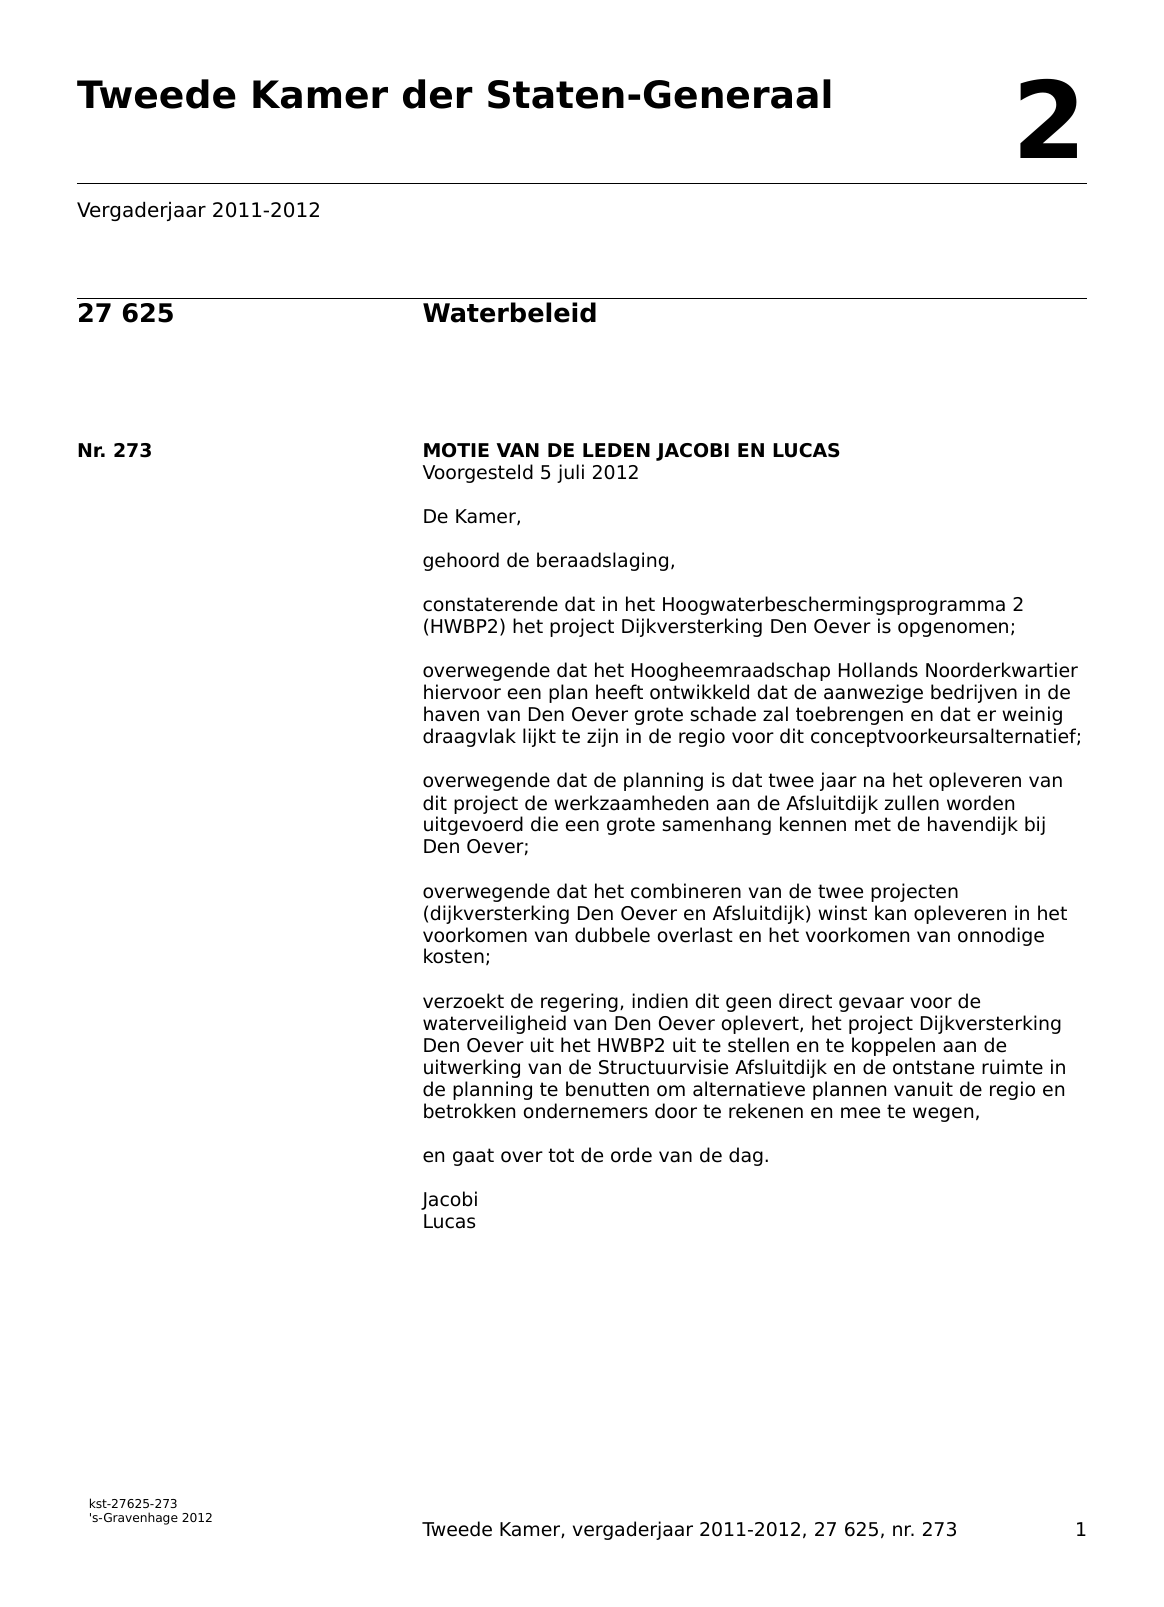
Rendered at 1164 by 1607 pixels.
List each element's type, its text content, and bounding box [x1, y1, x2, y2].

subtitle 27 625 Waterbeleid [77, 299, 1087, 329]
text gehoord de beraadslaging, [422, 550, 1087, 572]
text overwegende dat het combineren van de twee projecten (dijkversterking Den Oever en Afsluitdijk) winst kan opleveren in het voorkomen van dubbele overlast en het voorkomen van onnodige kosten; [422, 881, 1087, 968]
text verzoekt de regering, indien dit geen direct gevaar voor de waterveiligheid van Den Oever oplevert, het project Dijkversterking Den Oever uit het HWBP2 uit te stellen en te koppelen aan de uitwerking van de Structuurvisie Afsluitdijk en de ontstane ruimte in de planning te benutten om alternatieve plannen vanuit de regio en betrokken ondernemers door te rekenen en mee te wegen, [422, 991, 1087, 1122]
text De Kamer, [422, 506, 1087, 528]
text 's-Gravenhage 2012 [88, 1511, 323, 1525]
text overwegende dat het Hoogheemraadschap Hollands Noorderkwartier hiervoor een plan heeft ontwikkeld dat de aanwezige bedrijven in de haven van Den Oever grote schade zal toebrengen en dat er weinig draagvlak lijkt te zijn in de regio voor dit conceptvoorkeursalternatief; [422, 660, 1087, 748]
text constaterende dat in het Hoogwaterbeschermingsprogramma 2 (HWBP2) het project Dijkversterking Den Oever is opgenomen; [422, 594, 1087, 638]
table_header Tweede Kamer der Staten-Generaal [77, 59, 886, 183]
subtitle Nr. 273 MOTIE VAN DE LEDEN JACOBI EN LUCAS [77, 440, 1087, 462]
text overwegende dat de planning is dat twee jaar na het opleveren van dit project de werkzaamheden aan de Afsluitdijk zullen worden uitgevoerd die een grote samenhang kennen met de havendijk bij Den Oever; [422, 770, 1087, 858]
text Voorgesteld 5 juli 2012 [422, 462, 1087, 484]
table_cell Vergaderjaar 2011-2012 [77, 184, 1087, 298]
text Jacobi [422, 1189, 1087, 1211]
text kst-27625-273 [88, 1497, 323, 1511]
table_header 2 [886, 59, 1087, 183]
text Lucas [422, 1211, 1087, 1233]
text en gaat over tot de orde van de dag. [422, 1145, 1087, 1167]
